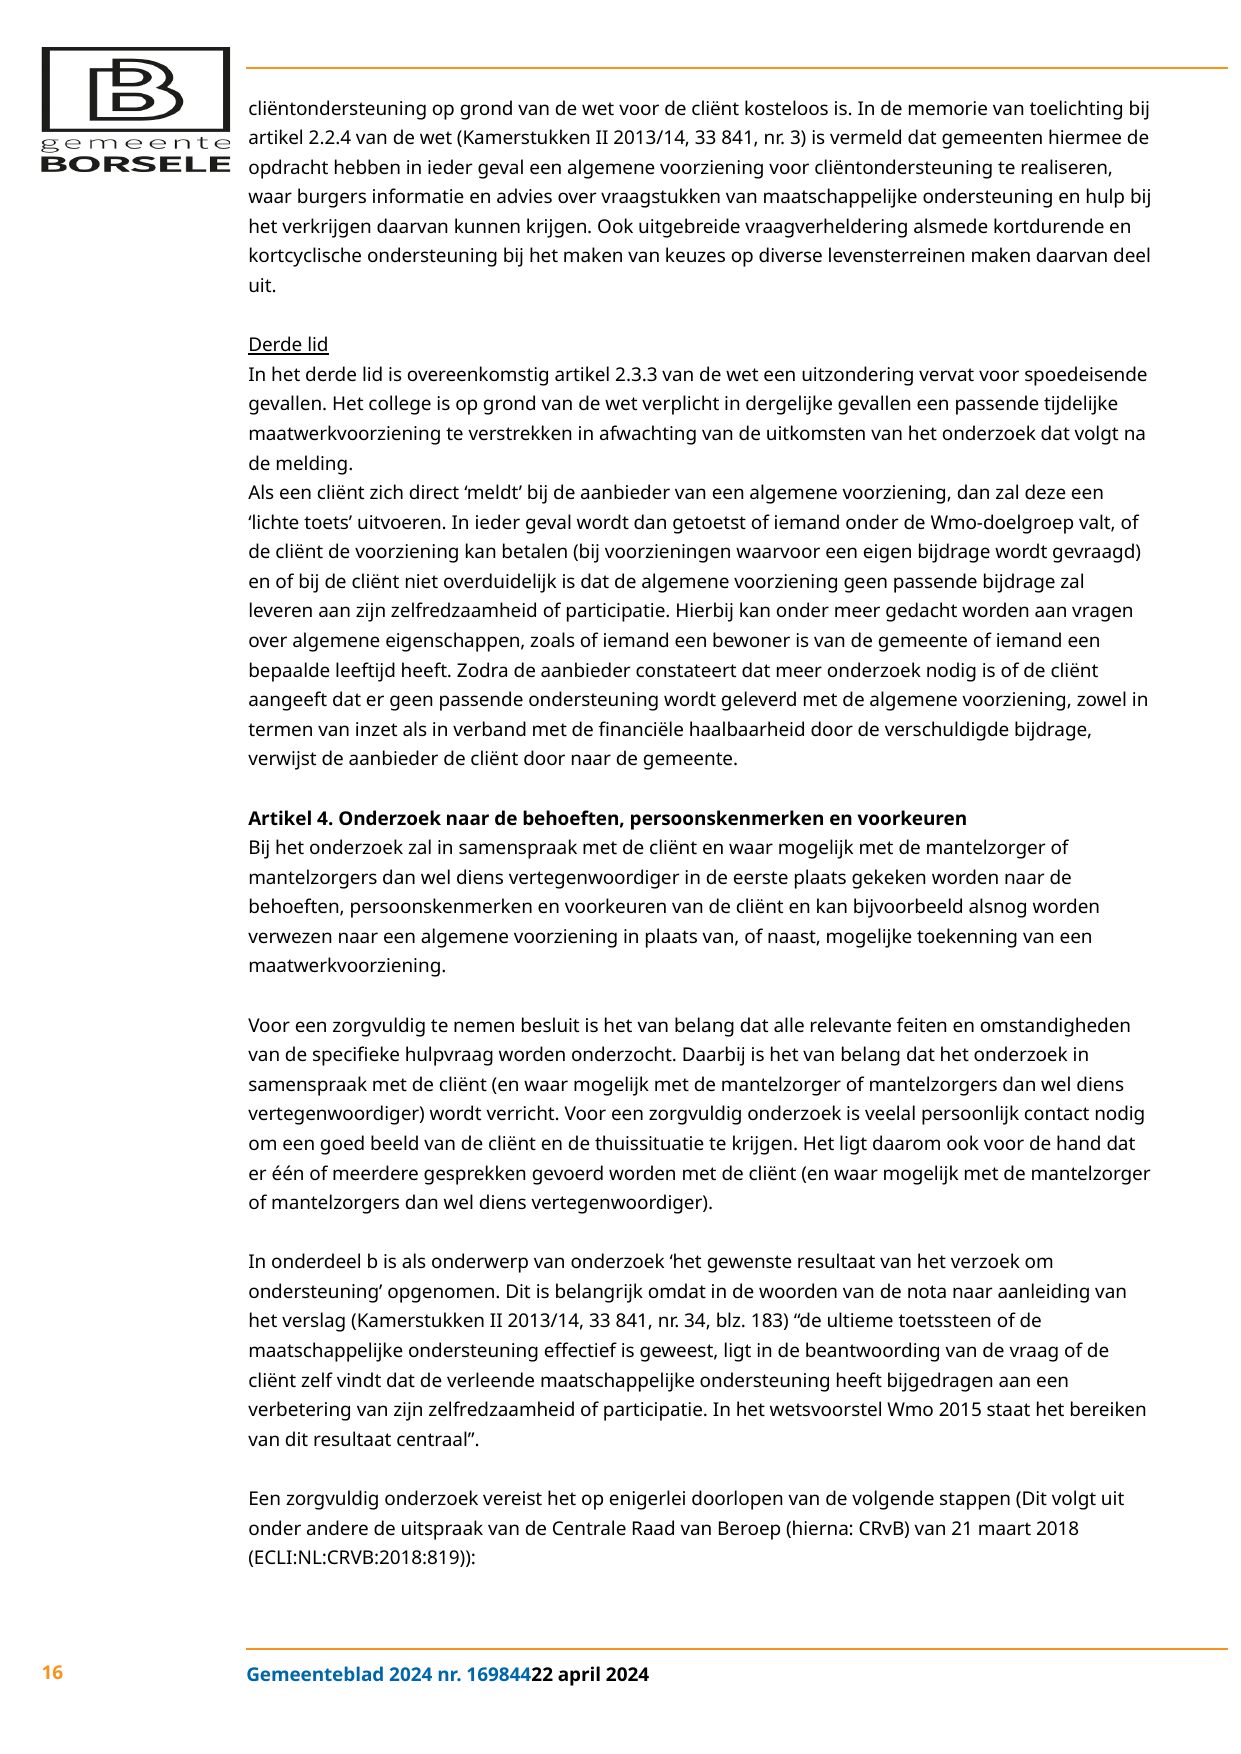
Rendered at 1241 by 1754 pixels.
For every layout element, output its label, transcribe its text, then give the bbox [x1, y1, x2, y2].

text Voor een zorgvuldig te nemen besluit is het van belang dat alle relevante feiten en omstandigheden van de specifieke hulpvraag worden onderzocht. Daarbij is het van belang dat het onderzoek in samenspraak met de cliënt (en waar mogelijk met de mantelzorger of mantelzorgers dan wel diens vertegenwoordiger) wordt verricht. Voor een zorgvuldig onderzoek is veelal persoonlijk contact nodig om een goed beeld van de cliënt en de thuissituatie te krijgen. Het ligt daarom ook voor de hand dat er één of meerdere gesprekken gevoerd worden met de cliënt (en waar mogelijk met de mantelzorger of mantelzorgers dan wel diens vertegenwoordiger). [248, 1012, 1152, 1215]
text Een zorgvuldig onderzoek vereist het op enigerlei doorlopen van de volgende stappen (Dit volgt uit onder andere de uitspraak van de Centrale Raad van Beroep (hierna: CRvB) van 21 maart 2018 (ECLI:NL:CRVB:2018:819)): [248, 1485, 1152, 1570]
text Als een cliënt zich direct ‘meldt’ bij de aanbieder van een algemene voorziening, dan zal deze een ‘lichte toets’ uitvoeren. In ieder geval wordt dan getoetst of iemand onder de Wmo-doelgroep valt, of de cliënt de voorziening kan betalen (bij voorzieningen waarvoor een eigen bijdrage wordt gevraagd) en of bij de cliënt niet overduidelijk is dat de algemene voorziening geen passende bijdrage zal leveren aan zijn zelfredzaamheid of participatie. Hierbij kan onder meer gedacht worden aan vragen over algemene eigenschappen, zoals of iemand een bewoner is van de gemeente of iemand een bepaalde leeftijd heeft. Zodra de aanbieder constateert dat meer onderzoek nodig is of de cliënt aangeeft dat er geen passende ondersteuning wordt geleverd met de algemene voorziening, zowel in termen van inzet als in verband met de financiële haalbaarheid door de verschuldigde bijdrage, verwijst de aanbieder de cliënt door naar de gemeente. [248, 479, 1152, 771]
text Derde lid [248, 331, 1152, 357]
picture [41, 47, 231, 172]
text Bij het onderzoek zal in samenspraak met de cliënt en waar mogelijk met de mantelzorger of mantelzorgers dan wel diens vertegenwoordiger in de eerste plaats gekeken worden naar de behoeften, persoonskenmerken en voorkeuren van de cliënt en kan bijvoorbeeld alsnog worden verwezen naar een algemene voorziening in plaats van, of naast, mogelijke toekenning van een maatwerkvoorziening. [248, 834, 1152, 978]
text In onderdeel b is als onderwerp van onderzoek ‘het gewenste resultaat van het verzoek om ondersteuning’ opgenomen. Dit is belangrijk omdat in de woorden van de nota naar aanleiding van het verslag (Kamerstukken II 2013/14, 33 841, nr. 34, blz. 183) “de ultieme toetssteen of de maatschappelijke ondersteuning effectief is geweest, ligt in de beantwoording van de vraag of de cliënt zelf vindt dat de verleende maatschappelijke ondersteuning heeft bijgedragen aan een verbetering van zijn zelfredzaamheid of participatie. In het wetsvoorstel Wmo 2015 staat het bereiken van dit resultaat centraal”. [248, 1248, 1152, 1452]
text cliëntondersteuning op grond van de wet voor de cliënt kosteloos is. In de memorie van toelichting bij artikel 2.2.4 van de wet (Kamerstukken II 2013/14, 33 841, nr. 3) is vermeld dat gemeenten hiermee de opdracht hebben in ieder geval een algemene voorziening voor cliëntondersteuning te realiseren, waar burgers informatie en advies over vraagstukken van maatschappelijke ondersteuning en hulp bij het verkrijgen daarvan kunnen krijgen. Ook uitgebreide vraagverheldering alsmede kortdurende en kortcyclische ondersteuning bij het maken van keuzes op diverse levensterreinen maken daarvan deel uit. [248, 95, 1152, 298]
text Artikel 4. Onderzoek naar de behoeften, persoonskenmerken en voorkeuren [248, 805, 1152, 831]
text In het derde lid is overeenkomstig artikel 2.3.3 van de wet een uitzondering vervat voor spoedeisende gevallen. Het college is op grond van de wet verplicht in dergelijke gevallen een passende tijdelijke maatwerkvoorziening te verstrekken in afwachting van de uitkomsten van het onderzoek dat volgt na de melding. [248, 361, 1152, 476]
